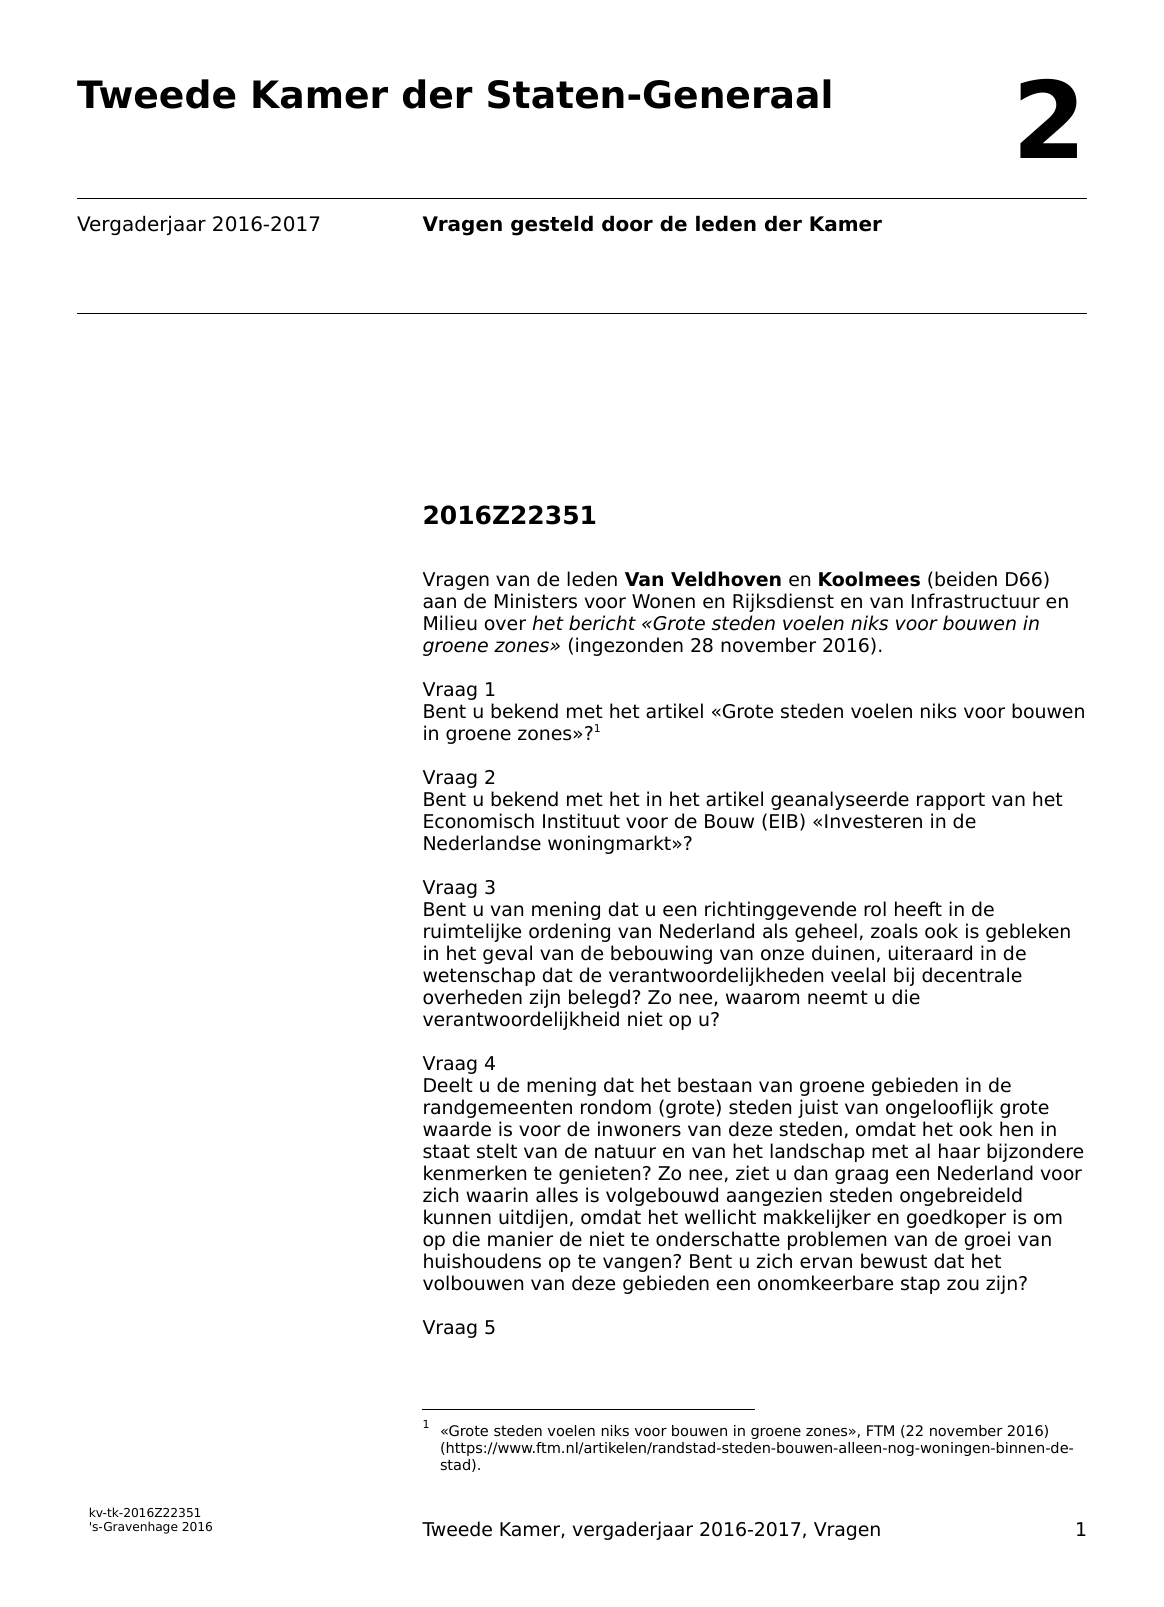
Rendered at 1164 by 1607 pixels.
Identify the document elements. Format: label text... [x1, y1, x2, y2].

table_cell Vragen gesteld door de leden der Kamer [422, 199, 1087, 313]
text Vragen van de leden Van Veldhoven en Koolmees (beiden D66) aan de Ministers voor Wonen en Rijksdienst en van Infrastructuur en Milieu over het bericht «Grote steden voelen niks voor bouwen in groene zones» (ingezonden 28 november 2016). [422, 569, 1087, 657]
text Vraag 5 [422, 1317, 1087, 1339]
text 's-Gravenhage 2016 [88, 1520, 323, 1534]
text Vraag 3 [422, 877, 1087, 899]
text Deelt u de mening dat het bestaan van groene gebieden in de randgemeenten rondom (grote) steden juist van ongelooflijk grote waarde is voor de inwoners van deze steden, omdat het ook hen in staat stelt van de natuur en van het landschap met al haar bijzondere kenmerken te genieten? Zo nee, ziet u dan graag een Nederland voor zich waarin alles is volgebouwd aangezien steden ongebreideld kunnen uitdijen, omdat het wellicht makkelijker en goedkoper is om op die manier de niet te onderschatte problemen van de groei van huishoudens op te vangen? Bent u zich ervan bewust dat het volbouwen van deze gebieden een onomkeerbare stap zou zijn? [422, 1075, 1087, 1295]
text Bent u bekend met het artikel «Grote steden voelen niks voor bouwen in groene zones»? [422, 701, 1087, 745]
table_header 2 [886, 59, 1087, 198]
text Vraag 4 [422, 1053, 1087, 1075]
text «Grote steden voelen niks voor bouwen in groene zones», FTM (22 november 2016) (https://www.ftm.nl/artikelen/randstad-steden-bouwen-alleen-nog-woningen-binnen-de-stad). [422, 1418, 1087, 1474]
table_header Tweede Kamer der Staten-Generaal [77, 59, 886, 198]
text Bent u bekend met het in het artikel geanalyseerde rapport van het Economisch Instituut voor de Bouw (EIB) «Investeren in de Nederlandse woningmarkt»? [422, 789, 1087, 855]
text Bent u van mening dat u een richtinggevende rol heeft in de ruimtelijke ordening van Nederland als geheel, zoals ook is gebleken in het geval van de bebouwing van onze duinen, uiteraard in de wetenschap dat de verantwoordelijkheden veelal bij decentrale overheden zijn belegd? Zo nee, waarom neemt u die verantwoordelijkheid niet op u? [422, 899, 1087, 1031]
text 2016Z22351 [422, 501, 1087, 531]
table_cell Vergaderjaar 2016-2017 [77, 199, 422, 313]
text Vraag 1 [422, 679, 1087, 701]
text kv-tk-2016Z22351 [88, 1506, 323, 1520]
text Vraag 2 [422, 767, 1087, 789]
